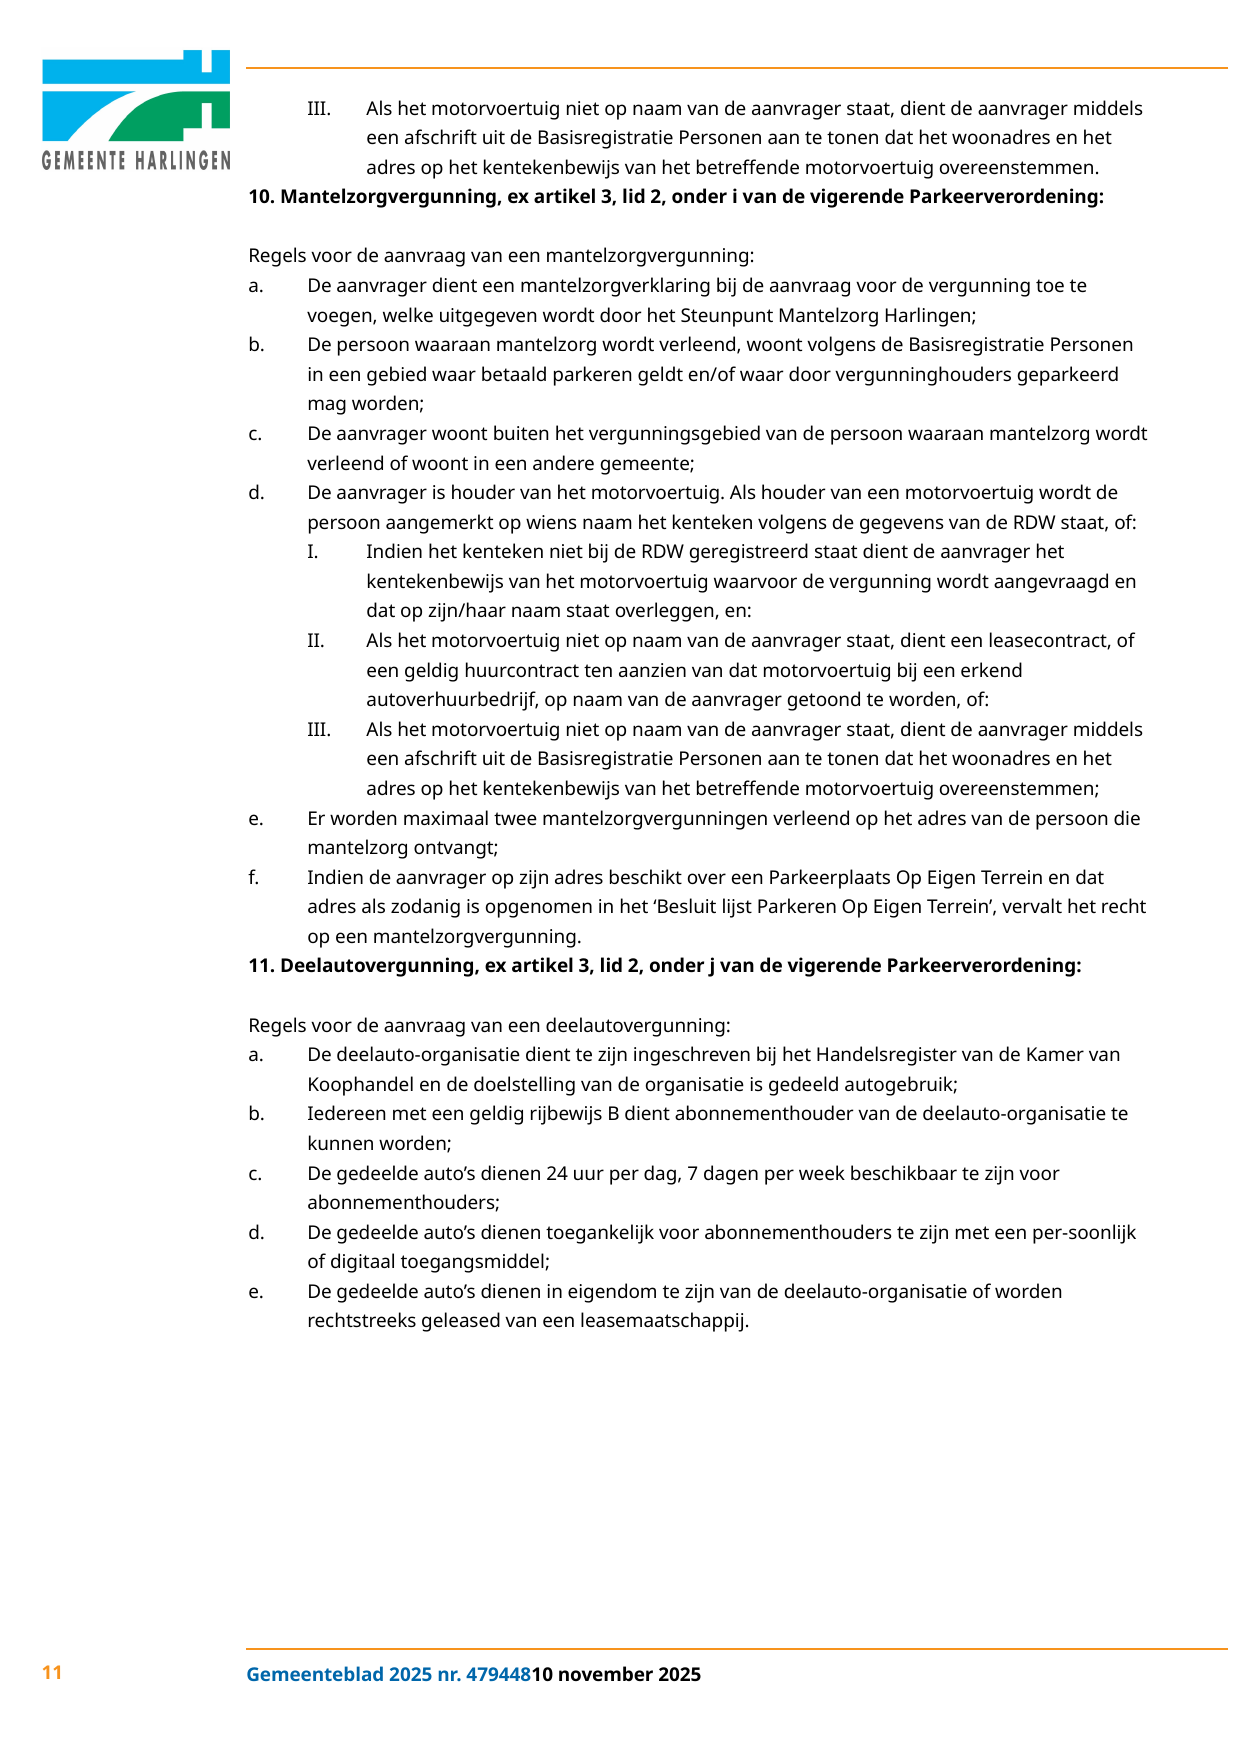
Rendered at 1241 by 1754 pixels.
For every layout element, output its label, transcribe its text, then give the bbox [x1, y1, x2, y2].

list Indien het kenteken niet bij de RDW geregistreerd staat dient de aanvrager het kentekenbewijs van het motorvoertuig waarvoor de vergunning wordt aangevraagd en dat op zijn/haar naam staat overleggen, en: [307, 538, 1152, 623]
list Als het motorvoertuig niet op naam van de aanvrager staat, dient de aanvrager middels een afschrift uit de Basisregistratie Personen aan te tonen dat het woonadres en het adres op het kentekenbewijs van het betreffende motorvoertuig overeenstemmen; [307, 716, 1152, 801]
text 10. Mantelzorgvergunning, ex artikel 3, lid 2, onder i van de vigerende Parkeerverordening: [248, 183, 1152, 209]
text Regels voor de aanvraag van een mantelzorgvergunning: [248, 243, 1152, 268]
list De aanvrager woont buiten het vergunningsgebied van de persoon waaraan mantelzorg wordt verleend of woont in een andere gemeente; [248, 420, 1152, 476]
list De gedeelde auto’s dienen in eigendom te zijn van de deelauto-organisatie of worden rechtstreeks geleased van een leasemaatschappij. [248, 1278, 1152, 1333]
text 11. Deelautovergunning, ex artikel 3, lid 2, onder j van de vigerende Parkeerverordening: [248, 953, 1152, 978]
list De aanvrager is houder van het motorvoertuig. Als houder van een motorvoertuig wordt de persoon aangemerkt op wiens naam het kenteken volgens de gegevens van de RDW staat, of: [248, 479, 1152, 535]
picture [41, 47, 231, 172]
list Als het motorvoertuig niet op naam van de aanvrager staat, dient de aanvrager middels een afschrift uit de Basisregistratie Personen aan te tonen dat het woonadres en het adres op het kentekenbewijs van het betreffende motorvoertuig overeenstemmen. [307, 95, 1152, 180]
list De aanvrager dient een mantelzorgverklaring bij de aanvraag voor de vergunning toe te voegen, welke uitgegeven wordt door het Steunpunt Mantelzorg Harlingen; [248, 272, 1152, 328]
list De gedeelde auto’s dienen toegankelijk voor abonnementhouders te zijn met een per-soonlijk of digitaal toegangsmiddel; [248, 1219, 1152, 1274]
list Als het motorvoertuig niet op naam van de aanvrager staat, dient een leasecontract, of een geldig huurcontract ten aanzien van dat motorvoertuig bij een erkend autoverhuurbedrijf, op naam van de aanvrager getoond te worden, of: [307, 627, 1152, 712]
list De deelauto-organisatie dient te zijn ingeschreven bij het Handelsregister van de Kamer van Koophandel en de doelstelling van de organisatie is gedeeld autogebruik; [248, 1041, 1152, 1097]
list De persoon waaraan mantelzorg wordt verleend, woont volgens de Basisregistratie Personen in een gebied waar betaald parkeren geldt en/of waar door vergunninghouders geparkeerd mag worden; [248, 331, 1152, 416]
list Er worden maximaal twee mantelzorgvergunningen verleend op het adres van de persoon die mantelzorg ontvangt; [248, 805, 1152, 860]
list De gedeelde auto’s dienen 24 uur per dag, 7 dagen per week beschikbaar te zijn voor abonnementhouders; [248, 1160, 1152, 1215]
list Indien de aanvrager op zijn adres beschikt over een Parkeerplaats Op Eigen Terrein en dat adres als zodanig is opgenomen in het ‘Besluit lijst Parkeren Op Eigen Terrein’, vervalt het recht op een mantelzorgvergunning. [248, 864, 1152, 949]
list Iedereen met een geldig rijbewijs B dient abonnementhouder van de deelauto-organisatie te kunnen worden; [248, 1101, 1152, 1156]
text Regels voor de aanvraag van een deelautovergunning: [248, 1012, 1152, 1038]
